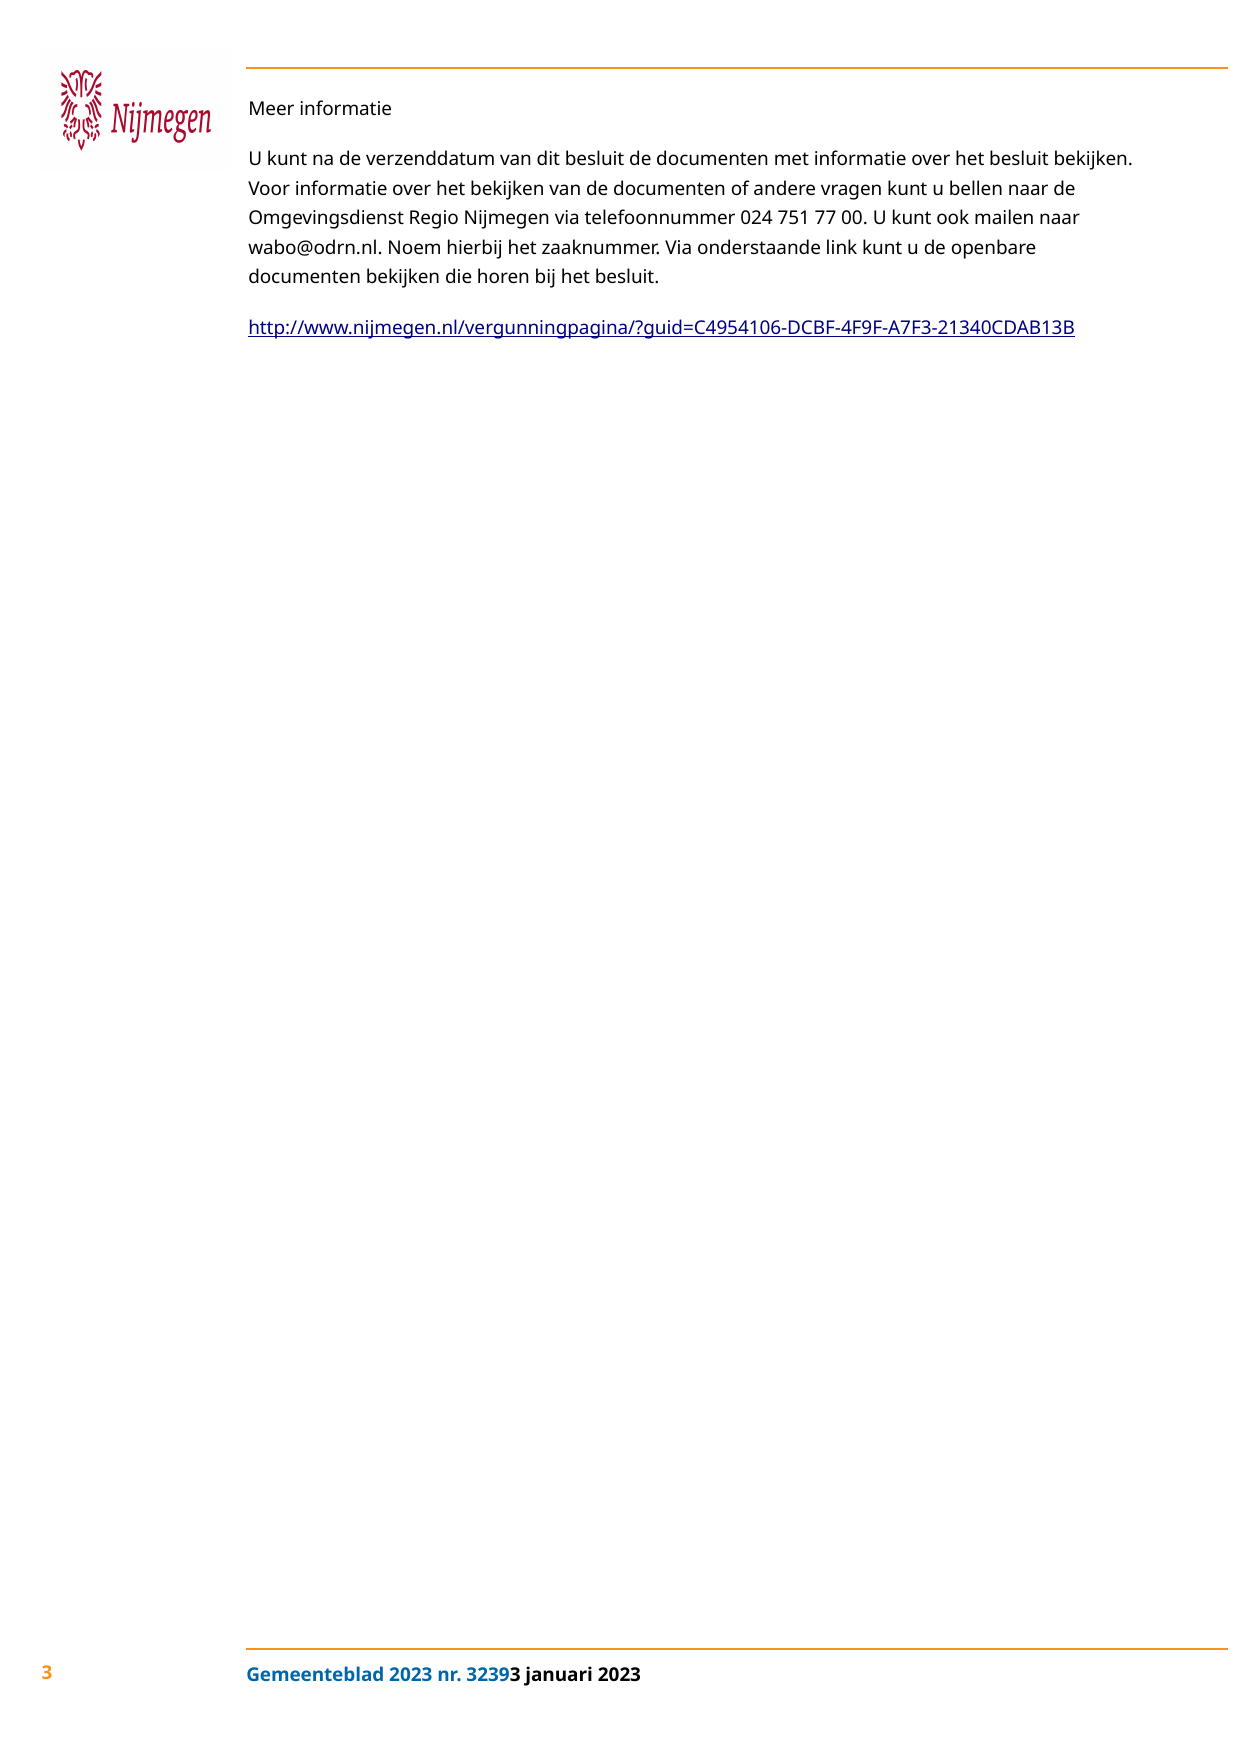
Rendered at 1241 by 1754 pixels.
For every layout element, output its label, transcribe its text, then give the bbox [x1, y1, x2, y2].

text http://www.nijmegen.nl/vergunningpagina/?guid=C4954106-DCBF-4F9F-A7F3-21340CDAB13B [248, 314, 1152, 340]
text U kunt na de verzenddatum van dit besluit de documenten met informatie over het besluit bekijken. Voor informatie over het bekijken van de documenten of andere vragen kunt u bellen naar de Omgevingsdienst Regio Nijmegen via telefoonnummer 024 751 77 00. U kunt ook mailen naar wabo@odrn.nl. Noem hierbij het zaaknummer. Via onderstaande link kunt u de openbare documenten bekijken die horen bij het besluit. [248, 145, 1152, 289]
picture [41, 47, 231, 172]
text Meer informatie [248, 95, 1152, 121]
